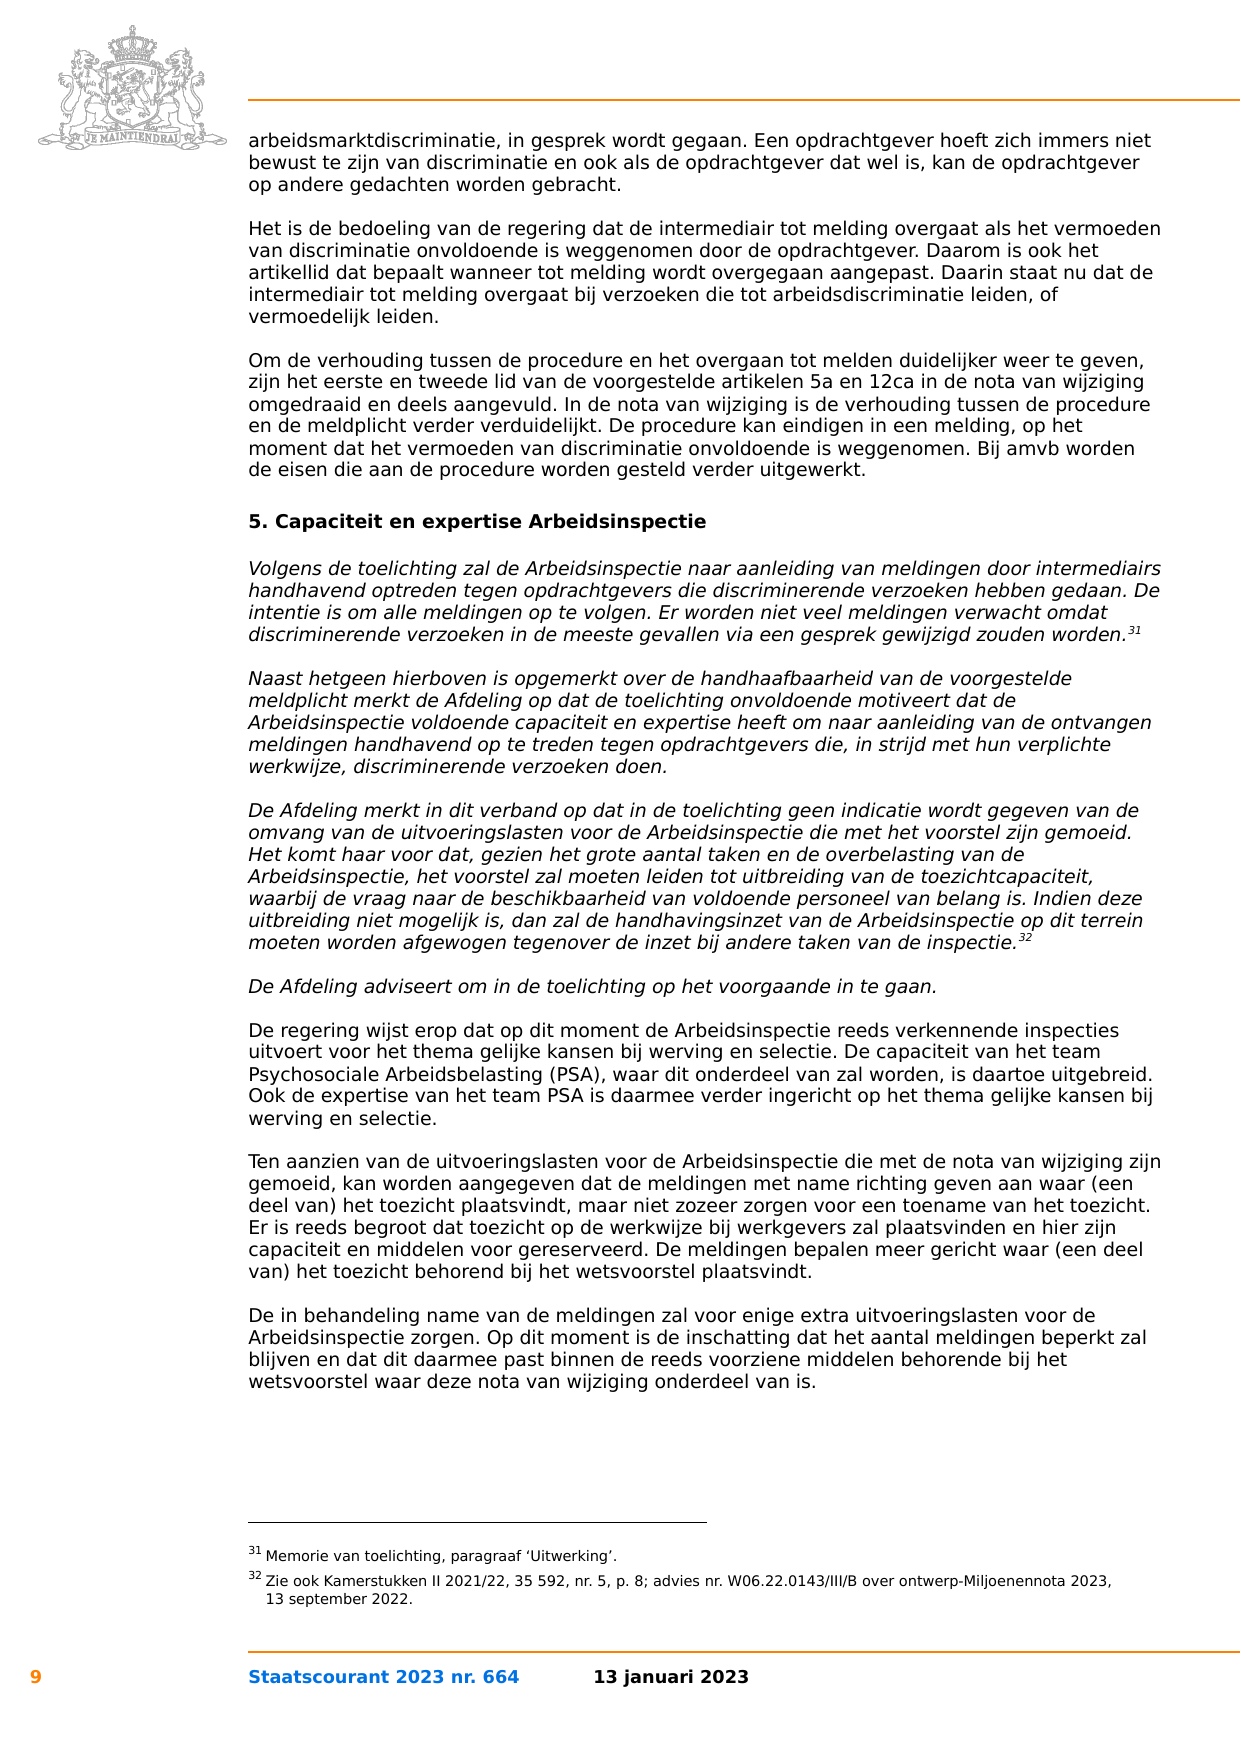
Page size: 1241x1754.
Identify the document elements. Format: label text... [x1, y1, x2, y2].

text Naast hetgeen hierboven is opgemerkt over de handhaafbaarheid van de voorgestelde meldplicht merkt de Afdeling op dat de toelichting onvoldoende motiveert dat de Arbeidsinspectie voldoende capaciteit en expertise heeft om naar aanleiding van de ontvangen meldingen handhavend op te treden tegen opdrachtgevers die, in strijd met hun verplichte werkwijze, discriminerende verzoeken doen. [248, 668, 1163, 778]
text Volgens de toelichting zal de Arbeidsinspectie naar aanleiding van meldingen door intermediairs handhavend optreden tegen opdrachtgevers die discriminerende verzoeken hebben gedaan. De intentie is om alle meldingen op te volgen. Er worden niet veel meldingen verwacht omdat discriminerende verzoeken in de meeste gevallen via een gesprek gewijzigd zouden worden. [248, 558, 1163, 646]
text De Afdeling adviseert om in de toelichting op het voorgaande in te gaan. [248, 976, 1163, 998]
text Ten aanzien van de uitvoeringslasten voor de Arbeidsinspectie die met de nota van wijziging zijn gemoeid, kan worden aangegeven dat de meldingen met name richting geven aan waar (een deel van) het toezicht plaatsvindt, maar niet zozeer zorgen voor een toename van het toezicht. Er is reeds begroot dat toezicht op de werkwijze bij werkgevers zal plaatsvinden en hier zijn capaciteit en middelen voor gereserveerd. De meldingen bepalen meer gericht waar (een deel van) het toezicht behorend bij het wetsvoorstel plaatsvindt. [248, 1151, 1163, 1283]
text Memorie van toelichting, paragraaf ‘Uitwerking’. [248, 1544, 1163, 1566]
text De regering wijst erop dat op dit moment de Arbeidsinspectie reeds verkennende inspecties uitvoert voor het thema gelijke kansen bij werving en selectie. De capaciteit van het team Psychosociale Arbeidsbelasting (PSA), waar dit onderdeel van zal worden, is daartoe uitgebreid. Ook de expertise van het team PSA is daarmee verder ingericht op het thema gelijke kansen bij werving en selectie. [248, 1019, 1163, 1129]
subtitle 5. Capaciteit en expertise Arbeidsinspectie [248, 511, 1163, 533]
text De in behandeling name van de meldingen zal voor enige extra uitvoeringslasten voor de Arbeidsinspectie zorgen. Op dit moment is de inschatting dat het aantal meldingen beperkt zal blijven en dat dit daarmee past binnen de reeds voorziene middelen behorende bij het wetsvoorstel waar deze nota van wijziging onderdeel van is. [248, 1305, 1163, 1393]
text De Afdeling merkt in dit verband op dat in de toelichting geen indicatie wordt gegeven van de omvang van de uitvoeringslasten voor de Arbeidsinspectie die met het voorstel zijn gemoeid. Het komt haar voor dat, gezien het grote aantal taken en de overbelasting van de Arbeidsinspectie, het voorstel zal moeten leiden tot uitbreiding van de toezichtcapaciteit, waarbij de vraag naar de beschikbaarheid van voldoende personeel van belang is. Indien deze uitbreiding niet mogelijk is, dan zal de handhavingsinzet van de Arbeidsinspectie op dit terrein moeten worden afgewogen tegenover de inzet bij andere taken van de inspectie. [248, 800, 1163, 954]
text Zie ook Kamerstukken II 2021/22, 35 592, nr. 5, p. 8; advies nr. W06.22.0143/III/B over ontwerp-Miljoenennota 2023, 13 september 2022. [248, 1569, 1163, 1608]
text Het is de bedoeling van de regering dat de intermediair tot melding overgaat als het vermoeden van discriminatie onvoldoende is weggenomen door de opdrachtgever. Daarom is ook het artikellid dat bepaalt wanneer tot melding wordt overgegaan aangepast. Daarin staat nu dat de intermediair tot melding overgaat bij verzoeken die tot arbeidsdiscriminatie leiden, of vermoedelijk leiden. [248, 218, 1163, 328]
text Om de verhouding tussen de procedure en het overgaan tot melden duidelijker weer te geven, zijn het eerste en tweede lid van de voorgestelde artikelen 5a en 12ca in de nota van wijziging omgedraaid en deels aangevuld. In de nota van wijziging is de verhouding tussen de procedure en de meldplicht verder verduidelijkt. De procedure kan eindigen in een melding, op het moment dat het vermoeden van discriminatie onvoldoende is weggenomen. Bij amvb worden de eisen die aan de procedure worden gesteld verder uitgewerkt. [248, 349, 1163, 481]
text arbeidsmarktdiscriminatie, in gesprek wordt gegaan. Een opdrachtgever hoeft zich immers niet bewust te zijn van discriminatie en ook als de opdrachtgever dat wel is, kan de opdrachtgever op andere gedachten worden gebracht. [248, 130, 1163, 196]
picture [38, 25, 227, 150]
